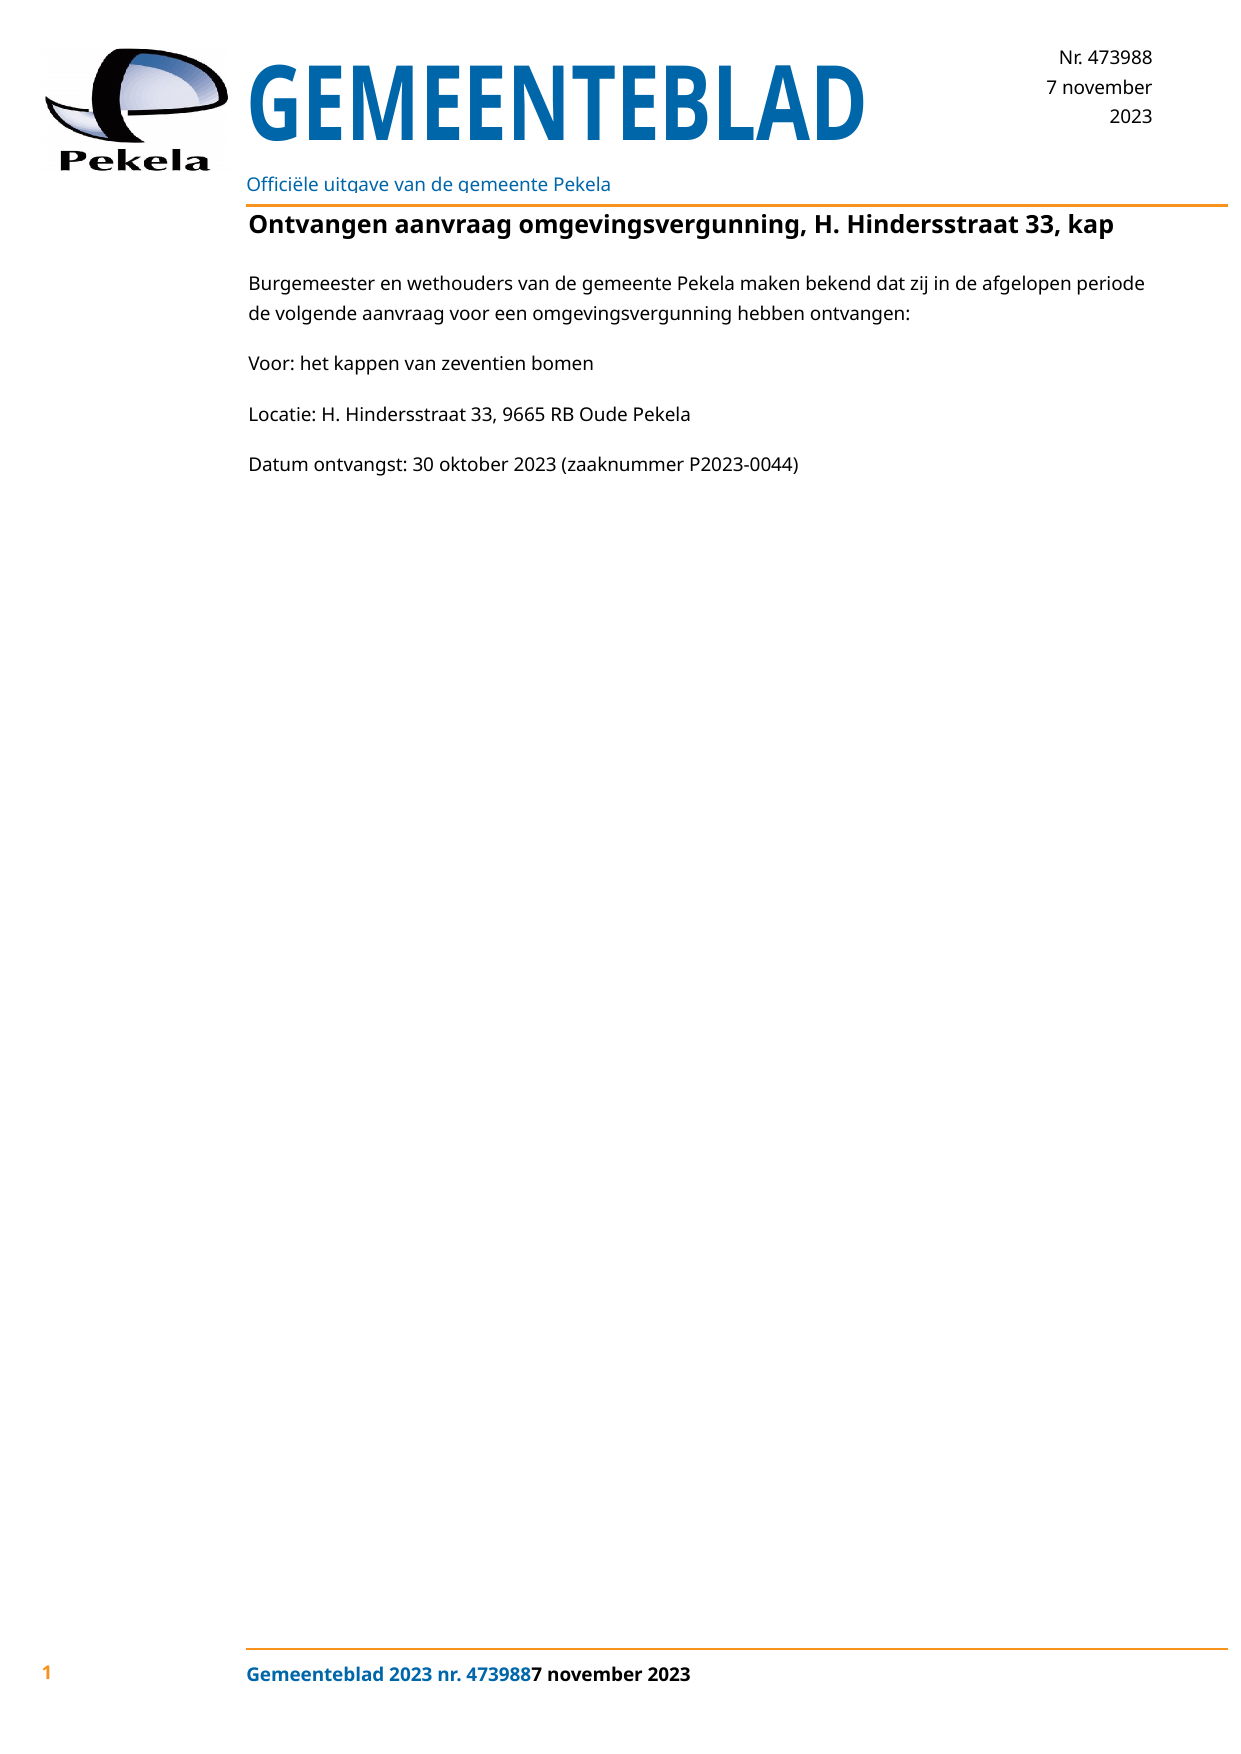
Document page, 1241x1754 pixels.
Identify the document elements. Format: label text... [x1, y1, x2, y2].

text Burgemeester en wethouders van de gemeente Pekela maken bekend dat zij in de afgelopen periode de volgende aanvraag voor een omgevingsvergunning hebben ontvangen: [248, 270, 1152, 326]
text Ontvangen aanvraag omgevingsvergunning, H. Hindersstraat 33, kap [248, 207, 1152, 241]
text Datum ontvangst: 30 oktober 2023 (zaaknummer P2023-0044) [248, 451, 1152, 477]
text Voor: het kappen van zeventien bomen [248, 350, 1152, 376]
text Locatie: H. Hindersstraat 33, 9665 RB Oude Pekela [248, 401, 1152, 426]
picture [41, 47, 231, 172]
